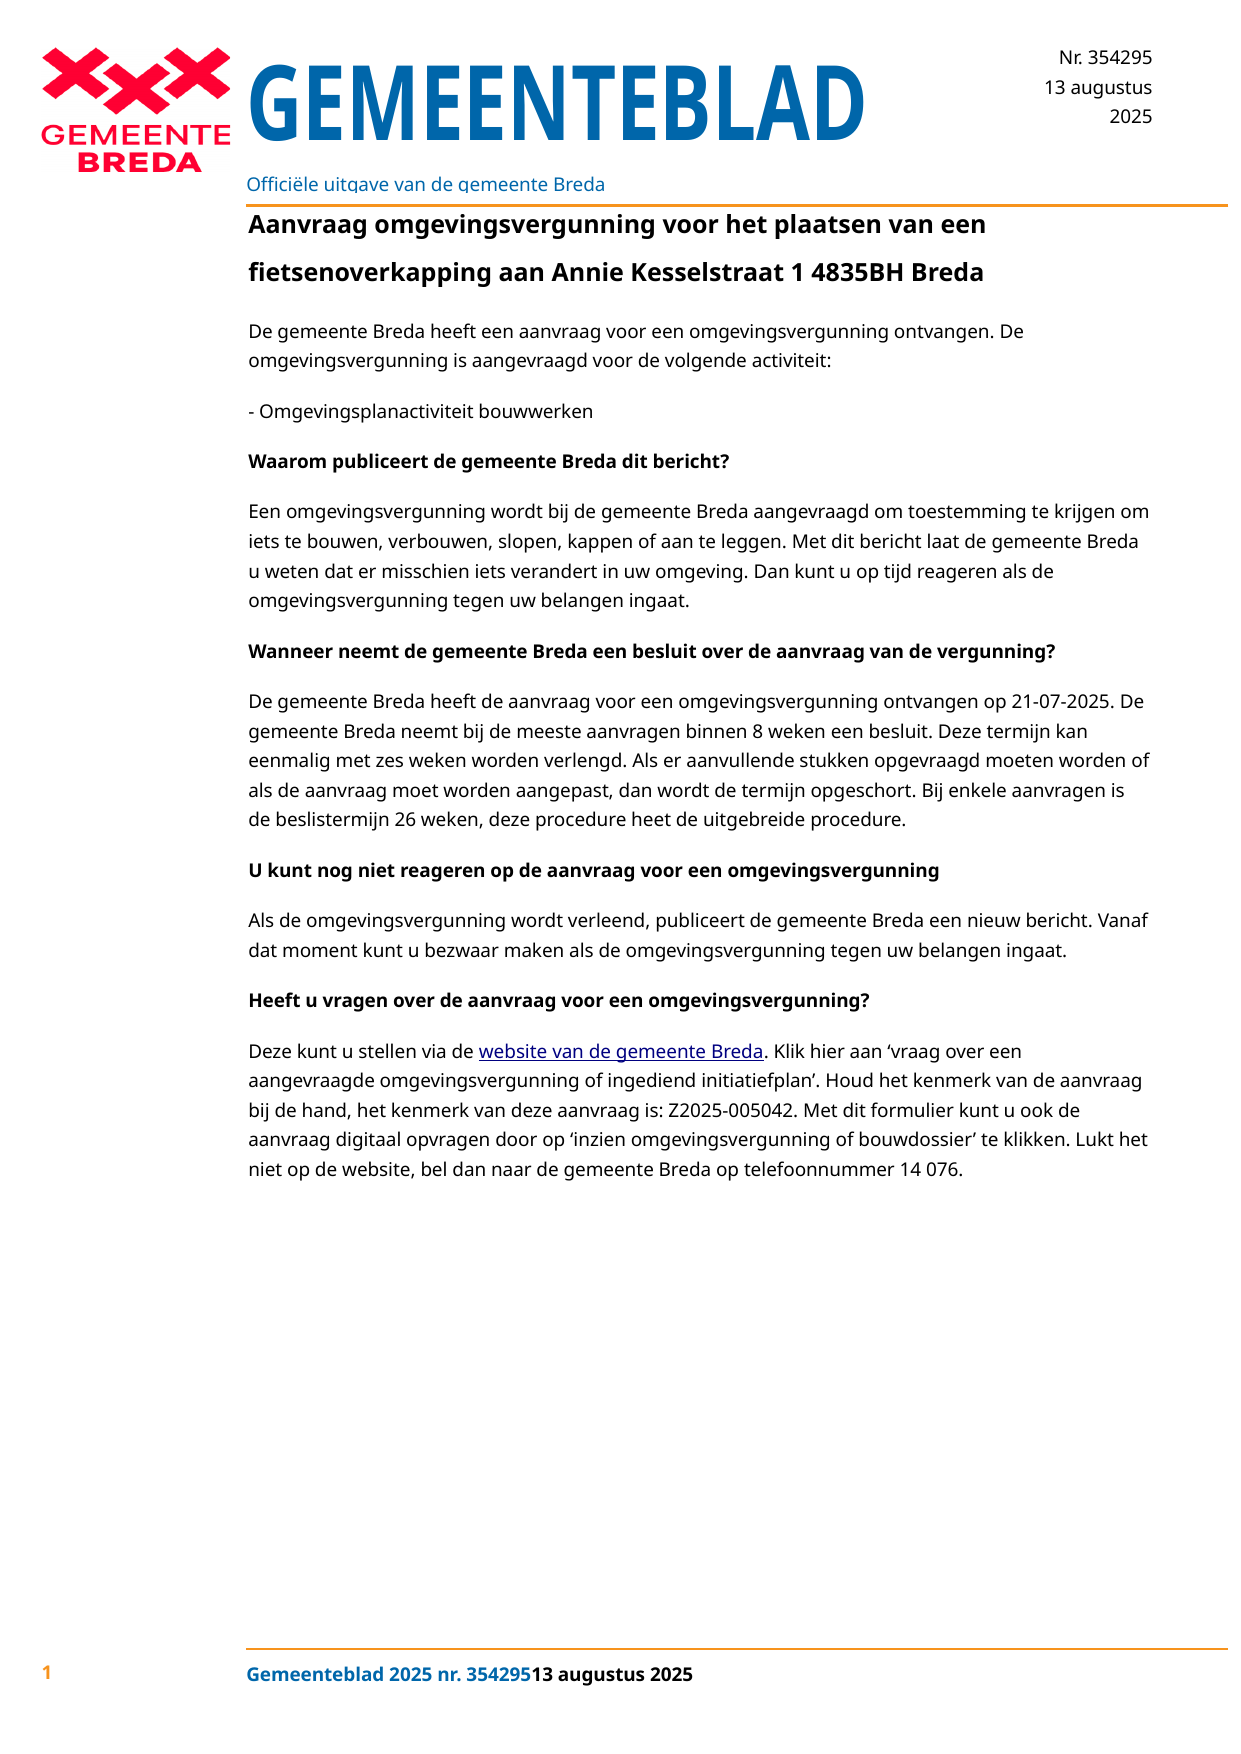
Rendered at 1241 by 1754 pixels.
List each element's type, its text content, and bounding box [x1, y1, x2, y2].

text Een omgevingsvergunning wordt bij de gemeente Breda aangevraagd om toestemming te krijgen om iets te bouwen, verbouwen, slopen, kappen of aan te leggen. Met dit bericht laat de gemeente Breda u weten dat er misschien iets verandert in uw omgeving. Dan kunt u op tijd reageren als de omgevingsvergunning tegen uw belangen ingaat. [248, 499, 1152, 613]
text Wanneer neemt de gemeente Breda een besluit over de aanvraag van de vergunning? [248, 638, 1152, 664]
picture [41, 47, 231, 172]
text Als de omgevingsvergunning wordt verleend, publiceert de gemeente Breda een nieuw bericht. Vanaf dat moment kunt u bezwaar maken als de omgevingsvergunning tegen uw belangen ingaat. [248, 907, 1152, 963]
text - Omgevingsplanactiviteit bouwwerken [248, 398, 1152, 424]
text Aanvraag omgevingsvergunning voor het plaatsen van een fietsenoverkapping aan Annie Kesselstraat 1 4835BH Breda [248, 207, 1152, 288]
text De gemeente Breda heeft een aanvraag voor een omgevingsvergunning ontvangen. De omgevingsvergunning is aangevraagd voor de volgende activiteit: [248, 318, 1152, 373]
text Waarom publiceert de gemeente Breda dit bericht? [248, 448, 1152, 474]
text Heeft u vragen over de aanvraag voor een omgevingsvergunning? [248, 987, 1152, 1013]
text U kunt nog niet reageren op de aanvraag voor een omgevingsvergunning [248, 857, 1152, 883]
text Deze kunt u stellen via de website van de gemeente Breda. Klik hier aan ‘vraag over een aangevraagde omgevingsvergunning of ingediend initiatiefplan’. Houd het kenmerk van de aanvraag bij de hand, het kenmerk van deze aanvraag is: Z2025-005042. Met dit formulier kunt u ook de aanvraag digitaal opvragen door op ‘inzien omgevingsvergunning of bouwdossier’ te klikken. Lukt het niet op de website, bel dan naar de gemeente Breda op telefoonnummer 14 076. [248, 1038, 1152, 1182]
text De gemeente Breda heeft de aanvraag voor een omgevingsvergunning ontvangen op 21-07-2025. De gemeente Breda neemt bij de meeste aanvragen binnen 8 weken een besluit. Deze termijn kan eenmalig met zes weken worden verlengd. Als er aanvullende stukken opgevraagd moeten worden of als de aanvraag moet worden aangepast, dan wordt de termijn opgeschort. Bij enkele aanvragen is de beslistermijn 26 weken, deze procedure heet de uitgebreide procedure. [248, 688, 1152, 832]
